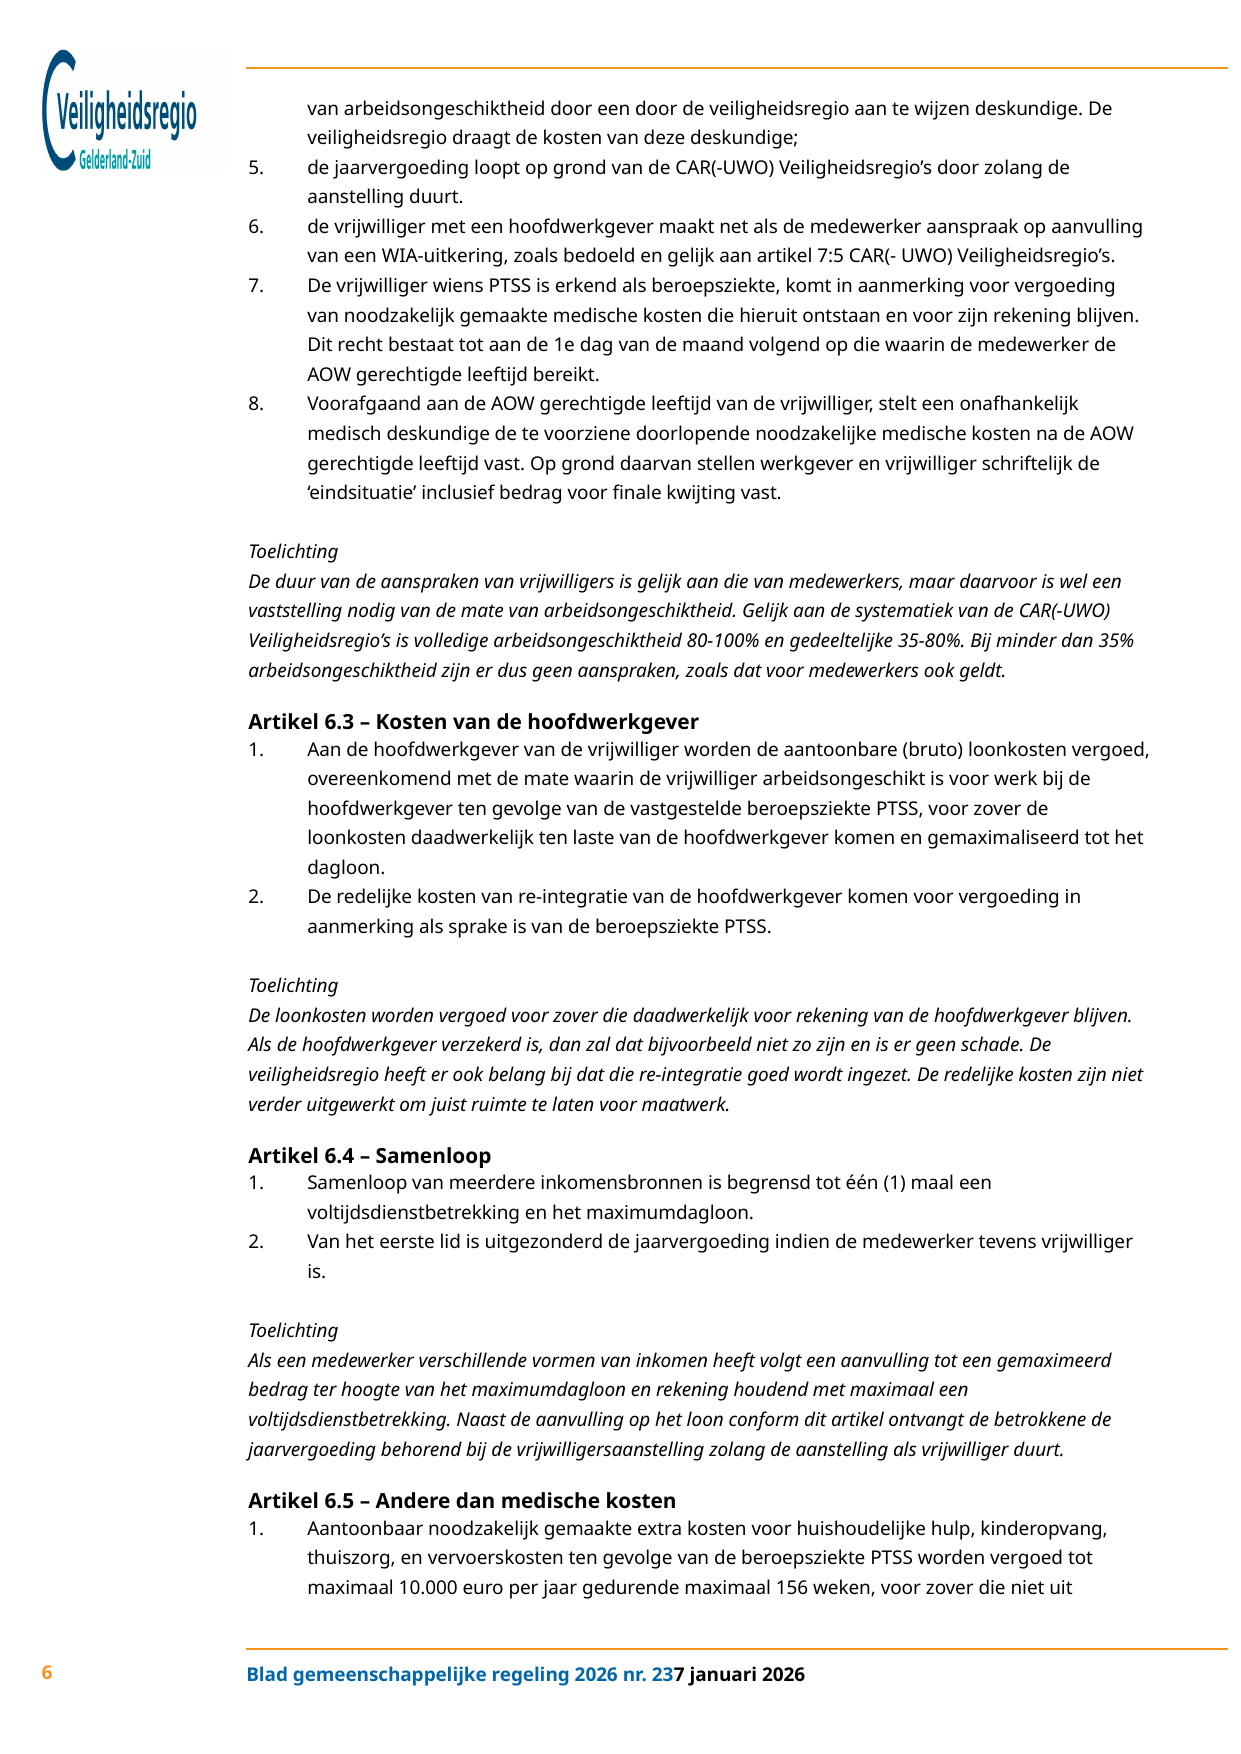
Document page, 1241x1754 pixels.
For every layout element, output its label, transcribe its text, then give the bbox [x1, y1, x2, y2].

list van arbeidsongeschiktheid door een door de veiligheidsregio aan te wijzen deskundige. De veiligheidsregio draagt de kosten van deze deskundige; [248, 95, 1152, 150]
text Toelichting [248, 1317, 1152, 1343]
text Artikel 6.3 – Kosten van de hoofdwerkgever [248, 707, 1152, 736]
text Toelichting [248, 538, 1152, 564]
list De vrijwilliger wiens PTSS is erkend als beroepsziekte, komt in aanmerking voor vergoeding van noodzakelijk gemaakte medische kosten die hieruit ontstaan en voor zijn rekening blijven. Dit recht bestaat tot aan de 1e dag van de maand volgend op die waarin de medewerker de AOW gerechtigde leeftijd bereikt. [248, 272, 1152, 387]
list Samenloop van meerdere inkomensbronnen is begrensd tot één (1) maal een voltijdsdienstbetrekking en het maximumdagloon. [248, 1169, 1152, 1225]
list Aantoonbaar noodzakelijk gemaakte extra kosten voor huishoudelijke hulp, kinderopvang, thuiszorg, en vervoerskosten ten gevolge van de beroepsziekte PTSS worden vergoed tot maximaal 10.000 euro per jaar gedurende maximaal 156 weken, voor zover die niet uit [248, 1515, 1152, 1599]
text De loonkosten worden vergoed voor zover die daadwerkelijk voor rekening van de hoofdwerkgever blijven. Als de hoofdwerkgever verzekerd is, dan zal dat bijvoorbeeld niet zo zijn en is er geen schade. De veiligheidsregio heeft er ook belang bij dat die re-integratie goed wordt ingezet. De redelijke kosten zijn niet verder uitgewerkt om juist ruimte te laten voor maatwerk. [248, 1002, 1152, 1116]
text Als een medewerker verschillende vormen van inkomen heeft volgt een aanvulling tot een gemaximeerd bedrag ter hoogte van het maximumdagloon en rekening houdend met maximaal een voltijdsdienstbetrekking. Naast de aanvulling op het loon conform dit artikel ontvangt de betrokkene de jaarvergoeding behorend bij de vrijwilligersaanstelling zolang de aanstelling als vrijwilliger duurt. [248, 1347, 1152, 1462]
text De duur van de aanspraken van vrijwilligers is gelijk aan die van medewerkers, maar daarvoor is wel een vaststelling nodig van de mate van arbeidsongeschiktheid. Gelijk aan de systematiek van de CAR(-UWO) Veiligheidsregio’s is volledige arbeidsongeschiktheid 80-100% en gedeeltelijke 35-80%. Bij minder dan 35% arbeidsongeschiktheid zijn er dus geen aanspraken, zoals dat voor medewerkers ook geldt. [248, 568, 1152, 683]
list de jaarvergoeding loopt op grond van de CAR(-UWO) Veiligheidsregio’s door zolang de aanstelling duurt. [248, 154, 1152, 209]
list Voorafgaand aan de AOW gerechtigde leeftijd van de vrijwilliger, stelt een onafhankelijk medisch deskundige de te voorziene doorlopende noodzakelijke medische kosten na de AOW gerechtigde leeftijd vast. Op grond daarvan stellen werkgever en vrijwilliger schriftelijk de ‘eindsituatie’ inclusief bedrag voor finale kwijting vast. [248, 391, 1152, 505]
text Toelichting [248, 972, 1152, 998]
text Artikel 6.4 – Samenloop [248, 1141, 1152, 1169]
picture [41, 47, 231, 172]
list Aan de hoofdwerkgever van de vrijwilliger worden de aantoonbare (bruto) loonkosten vergoed, overeenkomend met de mate waarin de vrijwilliger arbeidsongeschikt is voor werk bij de hoofdwerkgever ten gevolge van de vastgestelde beroepsziekte PTSS, voor zover de loonkosten daadwerkelijk ten laste van de hoofdwerkgever komen en gemaximaliseerd tot het dagloon. [248, 736, 1152, 880]
list Van het eerste lid is uitgezonderd de jaarvergoeding indien de medewerker tevens vrijwilliger is. [248, 1229, 1152, 1284]
list de vrijwilliger met een hoofdwerkgever maakt net als de medewerker aanspraak op aanvulling van een WIA-uitkering, zoals bedoeld en gelijk aan artikel 7:5 CAR(- UWO) Veiligheidsregio’s. [248, 213, 1152, 268]
list De redelijke kosten van re-integratie van de hoofdwerkgever komen voor vergoeding in aanmerking als sprake is van de beroepsziekte PTSS. [248, 884, 1152, 939]
text Artikel 6.5 – Andere dan medische kosten [248, 1486, 1152, 1515]
